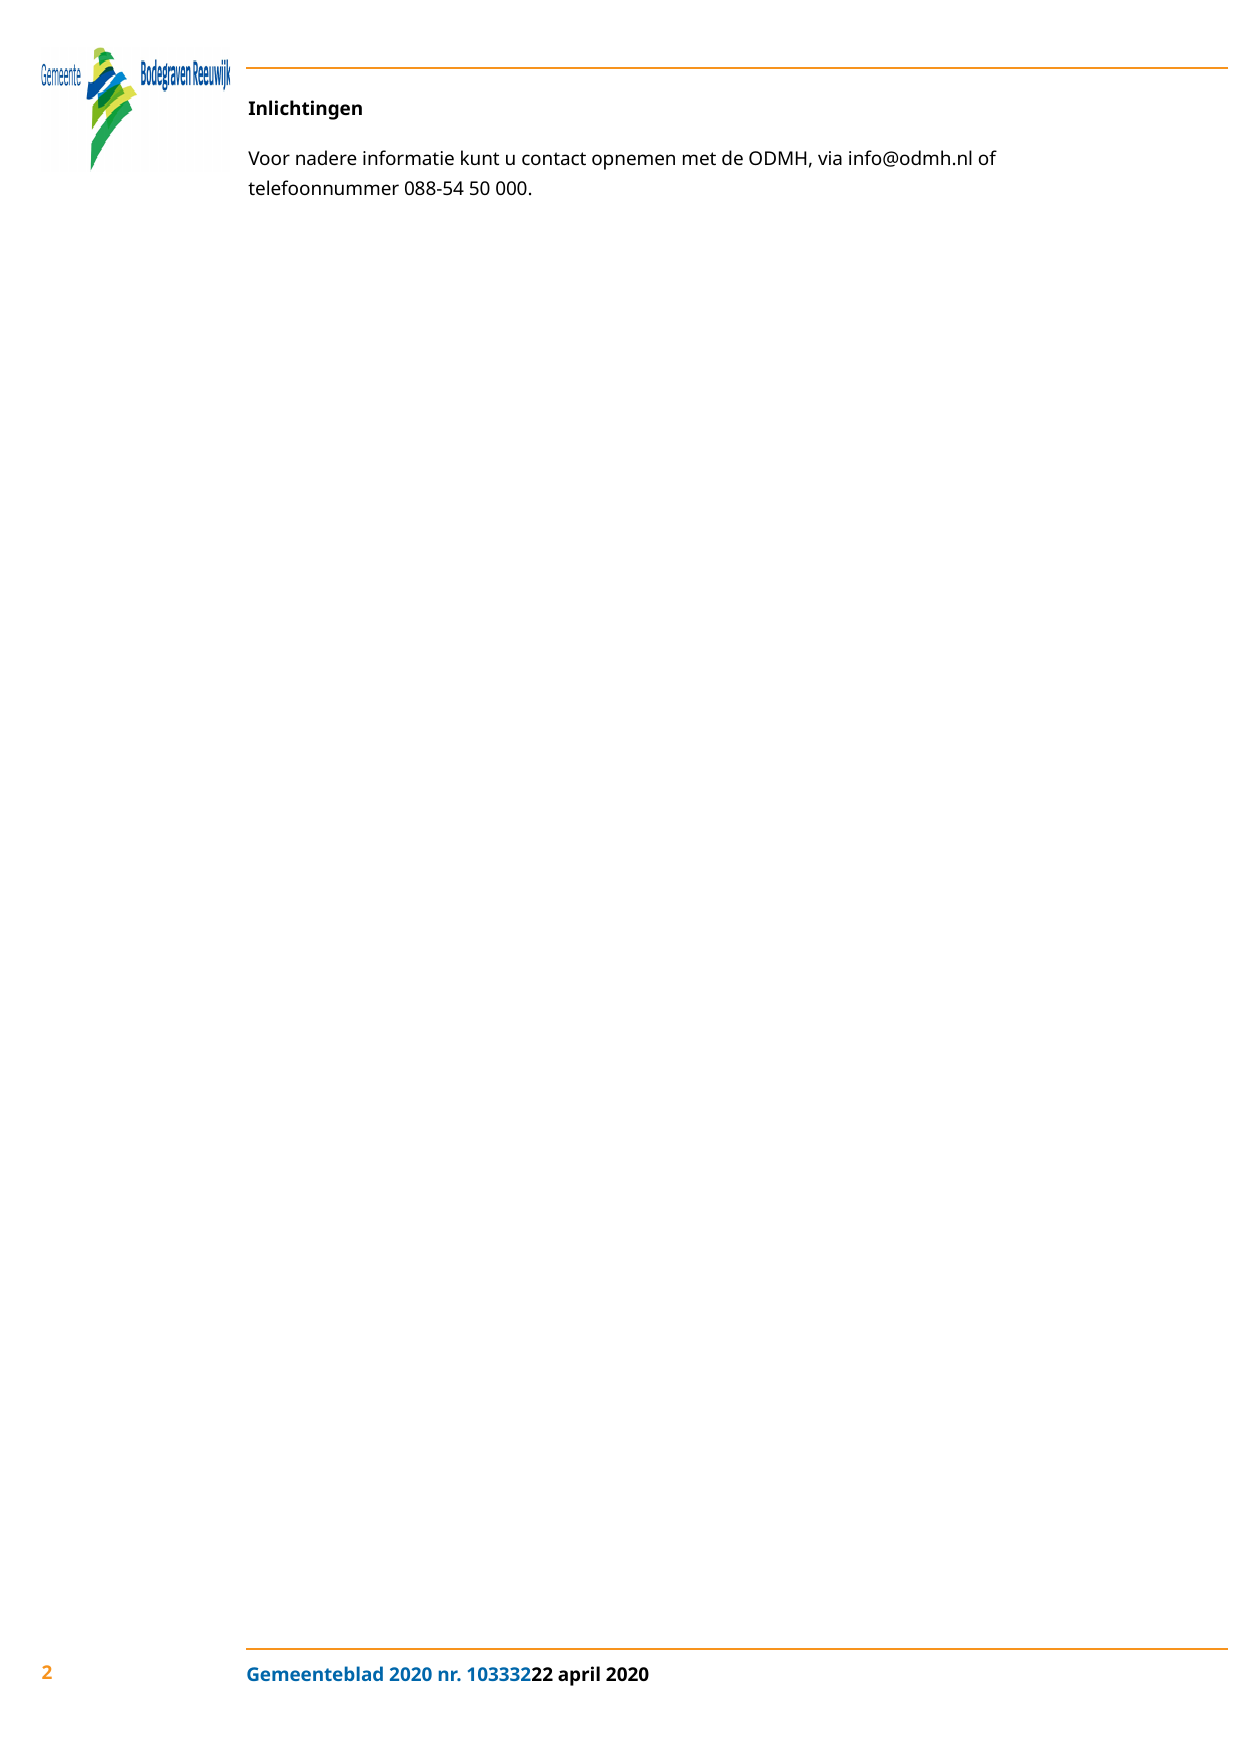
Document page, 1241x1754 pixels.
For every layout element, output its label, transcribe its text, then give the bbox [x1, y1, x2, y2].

text Inlichtingen [248, 95, 1152, 121]
picture [41, 47, 231, 172]
text Voor nadere informatie kunt u contact opnemen met de ODMH, via info@odmh.nl of telefoonnummer 088-54 50 000. [248, 145, 1152, 201]
